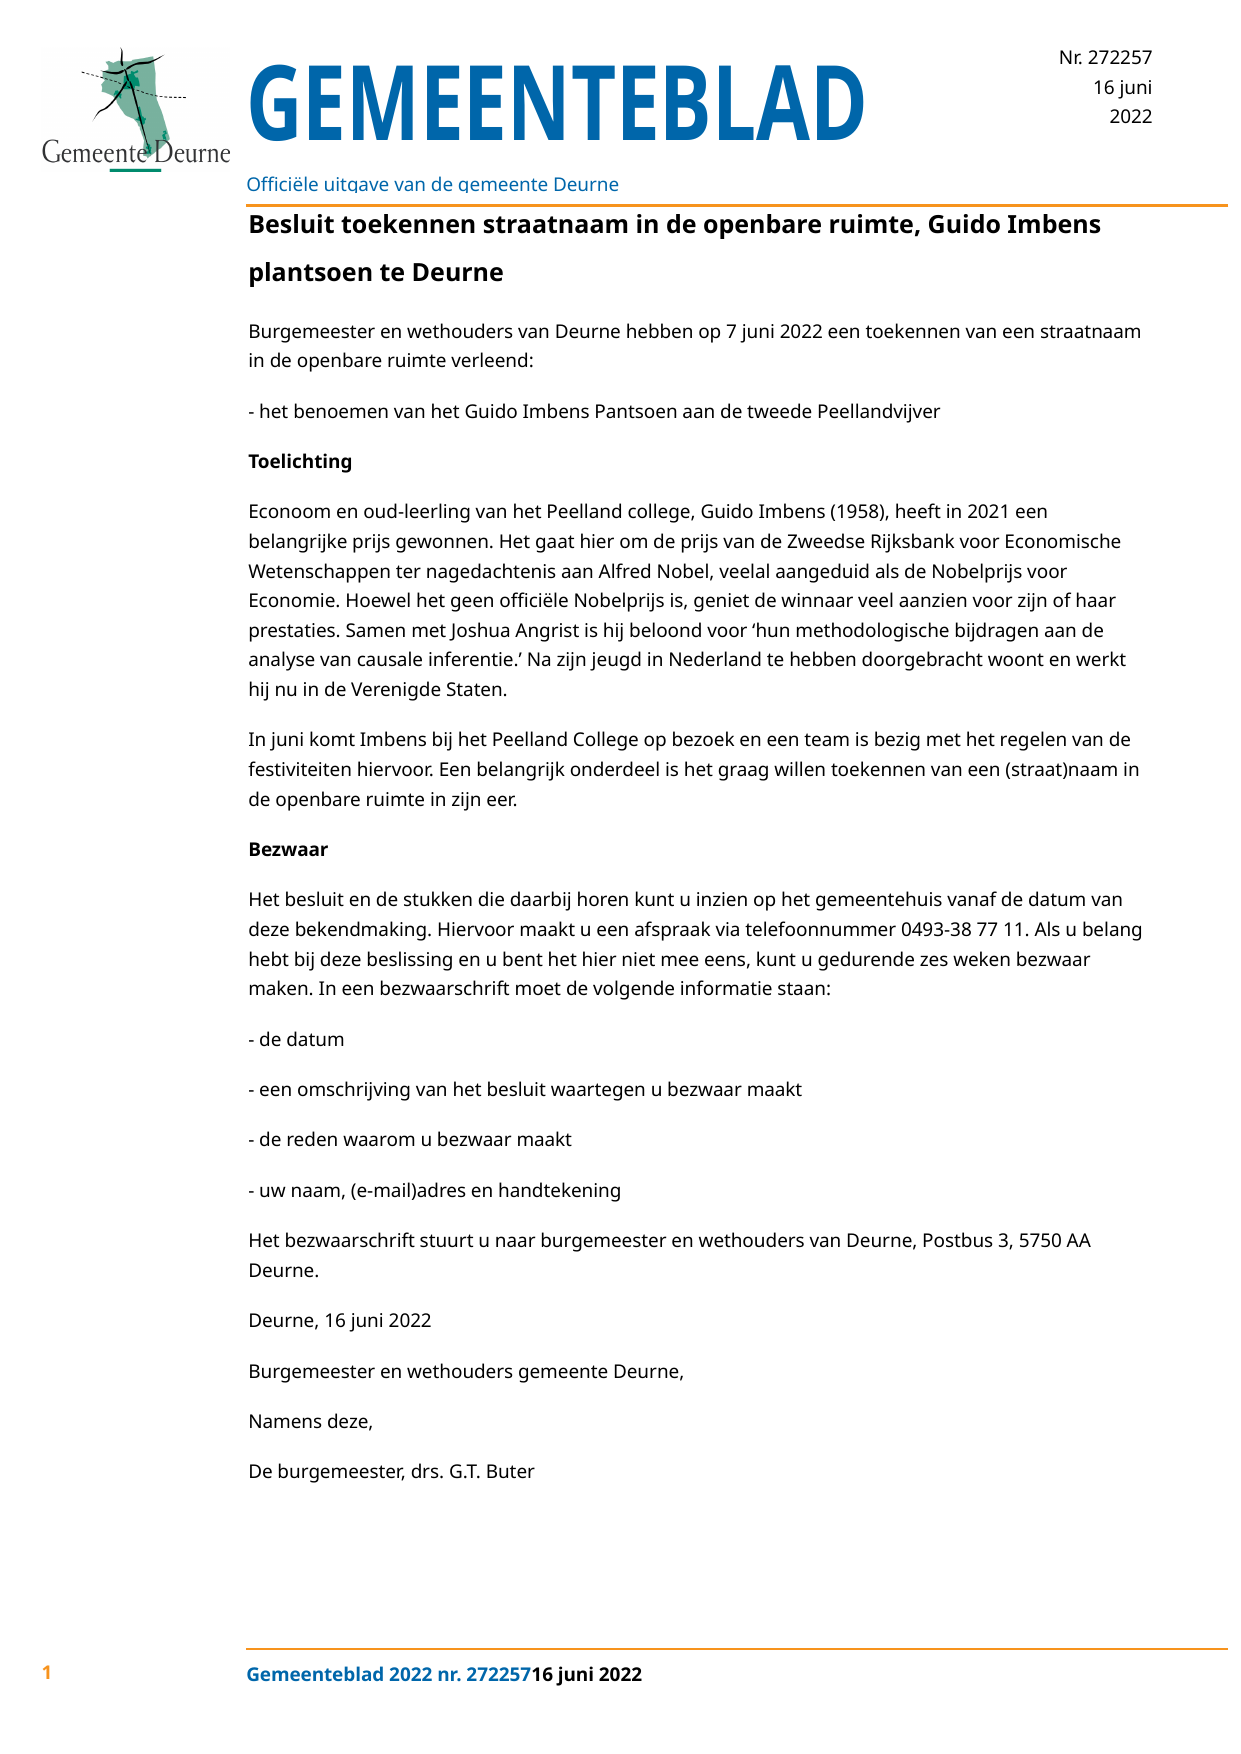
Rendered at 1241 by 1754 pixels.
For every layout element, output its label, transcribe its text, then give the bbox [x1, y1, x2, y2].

text Burgemeester en wethouders gemeente Deurne, [248, 1358, 1152, 1384]
text - de datum [248, 1026, 1152, 1052]
text De burgemeester, drs. G.T. Buter [248, 1459, 1152, 1484]
text Toelichting [248, 448, 1152, 474]
text Bezwaar [248, 836, 1152, 862]
text - uw naam, (e-mail)adres en handtekening [248, 1177, 1152, 1203]
picture [41, 47, 231, 172]
text Het bezwaarschrift stuurt u naar burgemeester en wethouders van Deurne, Postbus 3, 5750 AA Deurne. [248, 1227, 1152, 1283]
text Het besluit en de stukken die daarbij horen kunt u inzien op het gemeentehuis vanaf de datum van deze bekendmaking. Hiervoor maakt u een afspraak via telefoonnummer 0493-38 77 11. Als u belang hebt bij deze beslissing en u bent het hier niet mee eens, kunt u gedurende zes weken bezwaar maken. In een bezwaarschrift moet de volgende informatie staan: [248, 887, 1152, 1001]
text - de reden waarom u bezwaar maakt [248, 1127, 1152, 1152]
text Burgemeester en wethouders van Deurne hebben op 7 juni 2022 een toekennen van een straatnaam in de openbare ruimte verleend: [248, 318, 1152, 373]
text - het benoemen van het Guido Imbens Pantsoen aan de tweede Peellandvijver [248, 398, 1152, 424]
text Besluit toekennen straatnaam in de openbare ruimte, Guido Imbens plantsoen te Deurne [248, 207, 1152, 288]
text - een omschrijving van het besluit waartegen u bezwaar maakt [248, 1076, 1152, 1102]
text Econoom en oud-leerling van het Peelland college, Guido Imbens (1958), heeft in 2021 een belangrijke prijs gewonnen. Het gaat hier om de prijs van de Zweedse Rijksbank voor Economische Wetenschappen ter nagedachtenis aan Alfred Nobel, veelal aangeduid als de Nobelprijs voor Economie. Hoewel het geen officiële Nobelprijs is, geniet de winnaar veel aanzien voor zijn of haar prestaties. Samen met Joshua Angrist is hij beloond voor ‘hun methodologische bijdragen aan de analyse van causale inferentie.’ Na zijn jeugd in Nederland te hebben doorgebracht woont en werkt hij nu in de Verenigde Staten. [248, 499, 1152, 702]
text Deurne, 16 juni 2022 [248, 1307, 1152, 1333]
text In juni komt Imbens bij het Peelland College op bezoek en een team is bezig met het regelen van de festiviteiten hiervoor. Een belangrijk onderdeel is het graag willen toekennen van een (straat)naam in de openbare ruimte in zijn eer. [248, 727, 1152, 812]
text Namens deze, [248, 1408, 1152, 1434]
